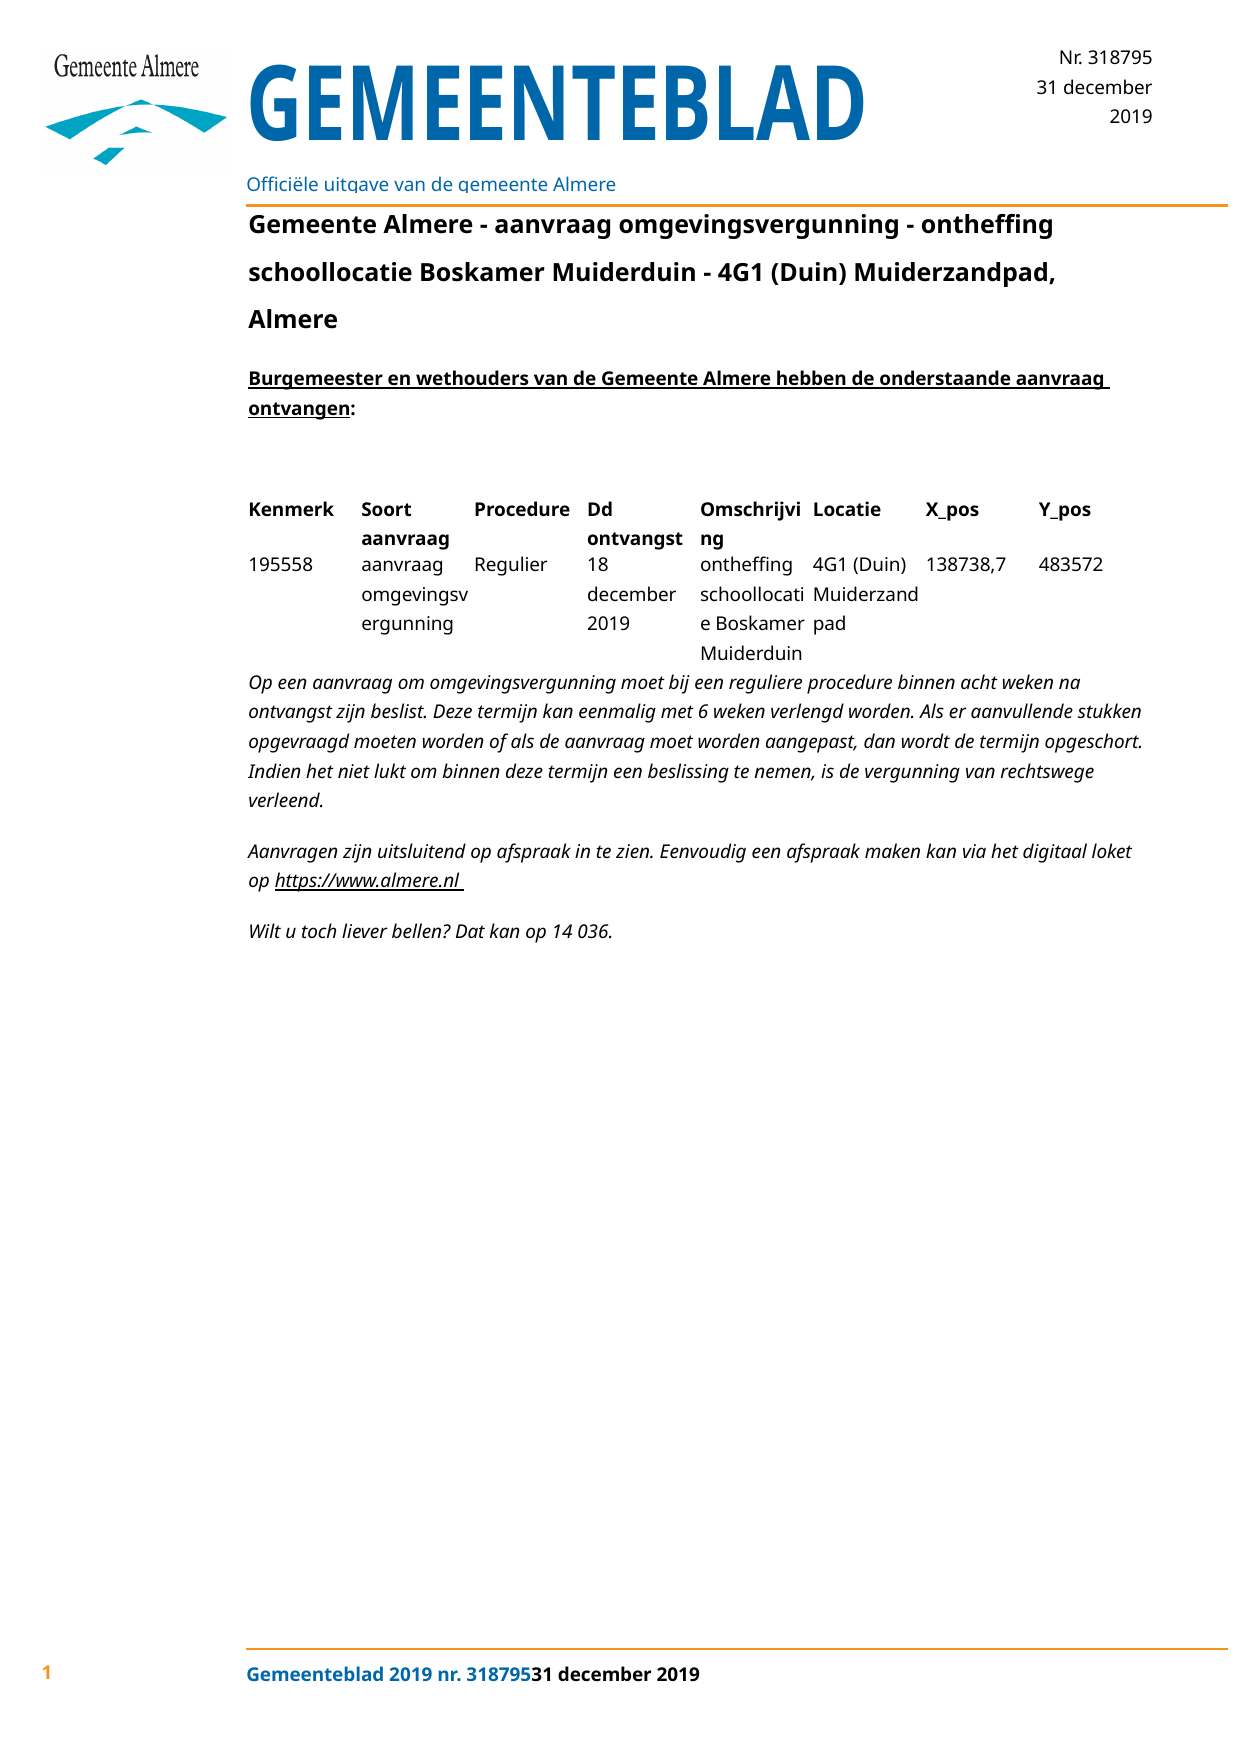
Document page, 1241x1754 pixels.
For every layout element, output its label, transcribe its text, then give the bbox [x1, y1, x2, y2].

text Gemeente Almere - aanvraag omgevingsvergunning - ontheffing schoollocatie Boskamer Muiderduin - 4G1 (Duin) Muiderzandpad, Almere [248, 207, 1152, 336]
table_cell 4G1 (Duin) Muiderzandpad [813, 551, 926, 666]
table_cell 195558 [248, 551, 361, 666]
table_cell aanvraag omgevingsvergunning [361, 551, 474, 666]
text Op een aanvraag om omgevingsvergunning moet bij een reguliere procedure binnen acht weken na ontvangst zijn beslist. Deze termijn kan eenmalig met 6 weken verlengd worden. Als er aanvullende stukken opgevraagd moeten worden of als de aanvraag moet worden aangepast, dan wordt de termijn opgeschort. Indien het niet lukt om binnen deze termijn een beslissing te nemen, is de vergunning van rechtswege verleend. [248, 669, 1152, 813]
picture [41, 47, 231, 172]
table_cell 138738,7 [926, 551, 1038, 666]
table_header Dd ontvangst [587, 496, 700, 551]
text Aanvragen zijn uitsluitend op afspraak in te zien. Eenvoudig een afspraak maken kan via het digitaal loket op https://www.almere.nl [248, 838, 1152, 893]
text Wilt u toch liever bellen? Dat kan op 14 036. [248, 918, 1152, 943]
text Burgemeester en wethouders van de Gemeente Almere hebben de onderstaande aanvraag ontvangen: [248, 366, 1152, 421]
table_cell 483572 [1039, 551, 1152, 666]
table_header Locatie [813, 496, 926, 551]
table_cell ontheffing schoollocatie Boskamer Muiderduin [700, 551, 813, 666]
table_header Omschrijving [700, 496, 813, 551]
table_header X_pos [926, 496, 1038, 551]
table_header Soort aanvraag [361, 496, 474, 551]
table_header Procedure [474, 496, 587, 551]
table_header Kenmerk [248, 496, 361, 551]
table_cell Regulier [474, 551, 587, 666]
table_header Y_pos [1039, 496, 1152, 551]
table_cell 18 december 2019 [587, 551, 700, 666]
